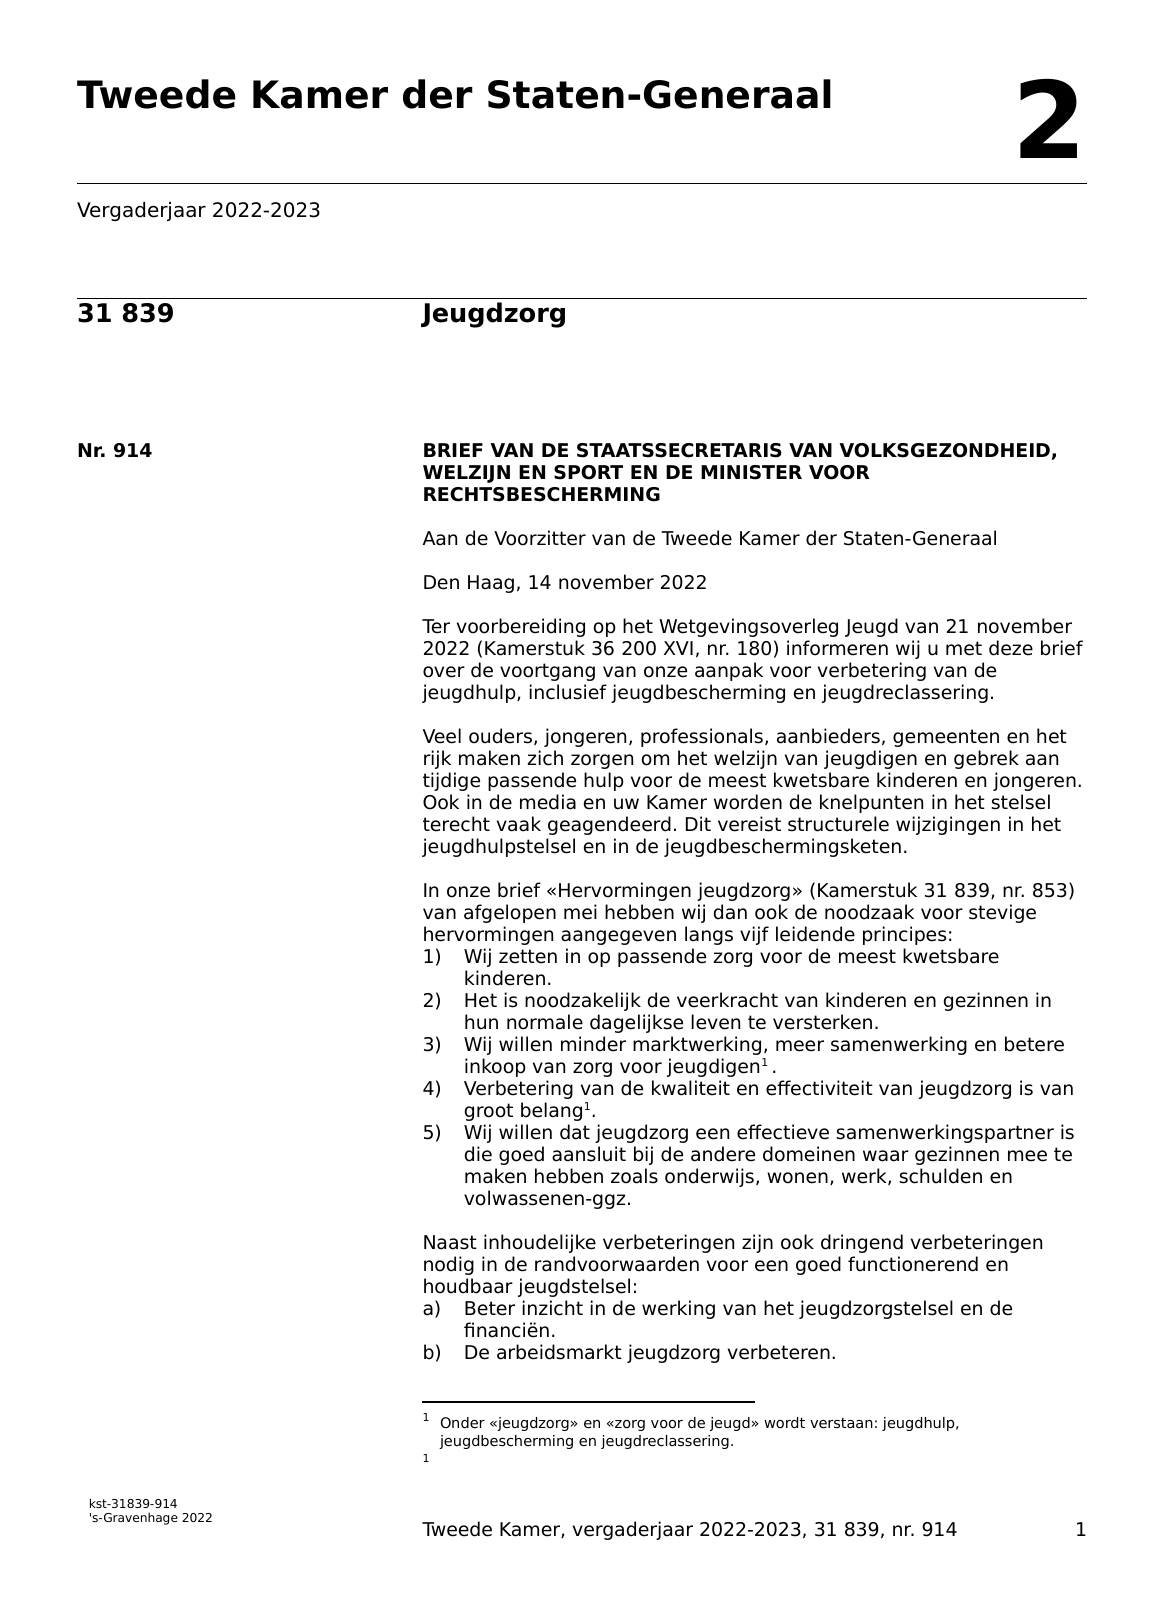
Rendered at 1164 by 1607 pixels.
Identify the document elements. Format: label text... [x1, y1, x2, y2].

text 2) Het is noodzakelijk de veerkracht van kinderen en gezinnen in hun normale dagelijkse leven te versterken. [422, 990, 1087, 1034]
text Aan de Voorzitter van de Tweede Kamer der Staten-Generaal [422, 528, 1087, 550]
text Veel ouders, jongeren, professionals, aanbieders, gemeenten en het rijk maken zich zorgen om het welzijn van jeugdigen en gebrek aan tijdige passende hulp voor de meest kwetsbare kinderen en jongeren. Ook in de media en uw Kamer worden de knelpunten in het stelsel terecht vaak geagendeerd. Dit vereist structurele wijzigingen in het jeugdhulpstelsel en in de jeugdbeschermingsketen. [422, 726, 1087, 858]
text a) Beter inzicht in de werking van het jeugdzorgstelsel en de financiën. [422, 1298, 1087, 1342]
text 's-Gravenhage 2022 [88, 1511, 323, 1525]
text 3) Wij willen minder marktwerking, meer samenwerking en betere inkoop van zorg voor jeugdigen. [422, 1034, 1087, 1078]
table_cell Vergaderjaar 2022-2023 [77, 184, 1087, 298]
text 1) Wij zetten in op passende zorg voor de meest kwetsbare kinderen. [422, 946, 1087, 990]
text b) De arbeidsmarkt jeugdzorg verbeteren. [422, 1342, 1087, 1364]
text Ter voorbereiding op het Wetgevingsoverleg Jeugd van 21 november 2022 (Kamerstuk 36 200 XVI, nr. 180) informeren wij u met deze brief over de voortgang van onze aanpak voor verbetering van de jeugdhulp, inclusief jeugdbescherming en jeugdreclassering. [422, 616, 1087, 704]
text 5) Wij willen dat jeugdzorg een effectieve samenwerkingspartner is die goed aansluit bij de andere domeinen waar gezinnen mee te maken hebben zoals onderwijs, wonen, werk, schulden en volwassenen-ggz. [422, 1122, 1087, 1210]
text Onder «jeugdzorg» en «zorg voor de jeugd» wordt verstaan: jeugdhulp, jeugdbescherming en jeugdreclassering. [422, 1411, 1087, 1450]
subtitle Nr. 914 BRIEF VAN DE STAATSSECRETARIS VAN VOLKSGEZONDHEID, WELZIJN EN SPORT EN DE MINISTER VOOR RECHTSBESCHERMING [77, 440, 1087, 506]
text Naast inhoudelijke verbeteringen zijn ook dringend verbeteringen nodig in de randvoorwaarden voor een goed functionerend en houdbaar jeugdstelsel: [422, 1232, 1087, 1298]
subtitle 31 839 Jeugdzorg [77, 299, 1087, 329]
table_header 2 [886, 59, 1087, 183]
text Den Haag, 14 november 2022 [422, 572, 1087, 594]
table_header Tweede Kamer der Staten-Generaal [77, 59, 886, 183]
text kst-31839-914 [88, 1497, 323, 1511]
text 4) Verbetering van de kwaliteit en effectiviteit van jeugdzorg is van groot belang. [422, 1078, 1087, 1122]
text In onze brief «Hervormingen jeugdzorg» (Kamerstuk 31 839, nr. 853) van afgelopen mei hebben wij dan ook de noodzaak voor stevige hervormingen aangegeven langs vijf leidende principes: [422, 880, 1087, 946]
